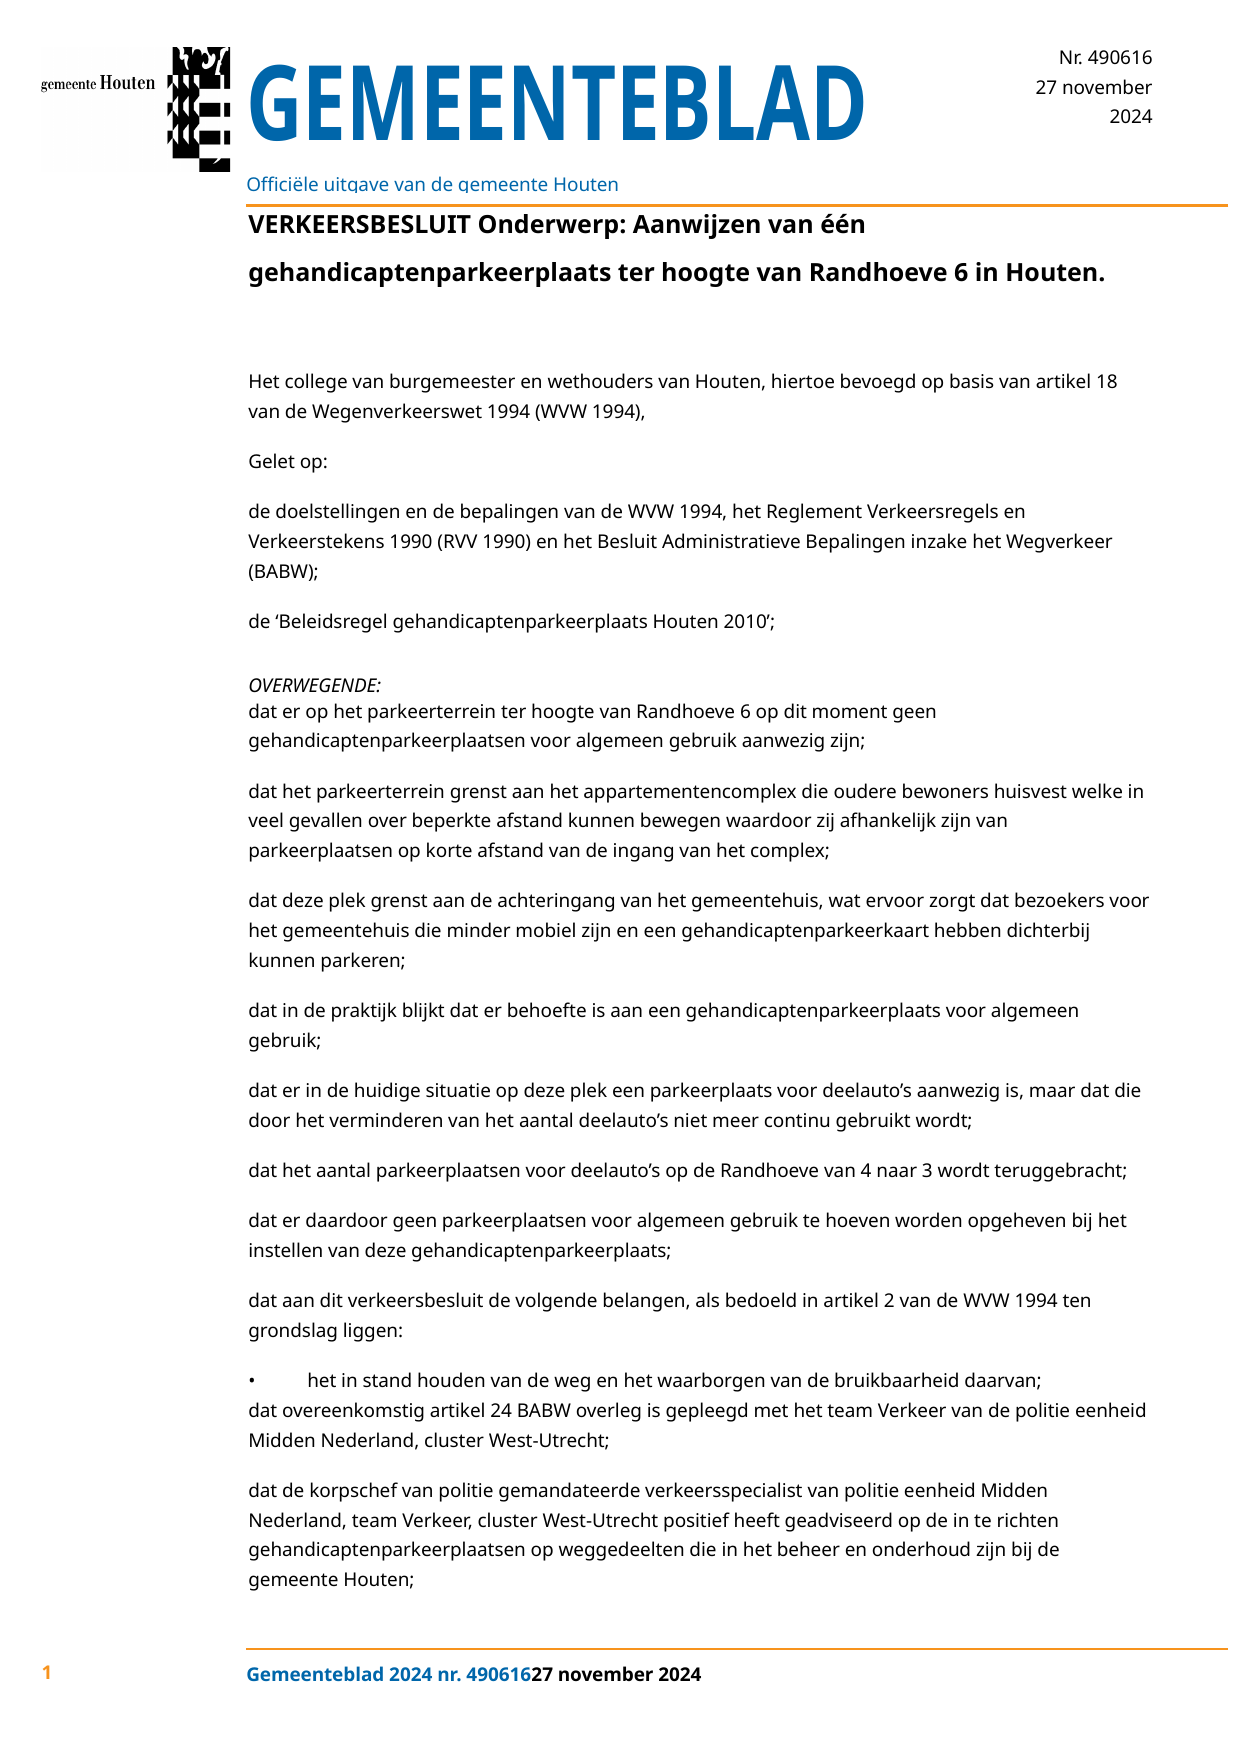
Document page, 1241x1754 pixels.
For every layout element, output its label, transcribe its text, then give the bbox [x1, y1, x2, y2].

text dat er op het parkeerterrein ter hoogte van Randhoeve 6 op dit moment geen gehandicaptenparkeerplaatsen voor algemeen gebruik aanwezig zijn; [248, 698, 1152, 753]
text de ‘Beleidsregel gehandicaptenparkeerplaats Houten 2010’; [248, 608, 1152, 634]
text Gelet op: [248, 448, 1152, 474]
picture [41, 47, 231, 172]
text OVERWEGENDE: [248, 672, 1152, 698]
text dat het parkeerterrein grenst aan het appartementencomplex die oudere bewoners huisvest welke in veel gevallen over beperkte afstand kunnen bewegen waardoor zij afhankelijk zijn van parkeerplaatsen op korte afstand van de ingang van het complex; [248, 778, 1152, 863]
text dat er in de huidige situatie op deze plek een parkeerplaats voor deelauto’s aanwezig is, maar dat die door het verminderen van het aantal deelauto’s niet meer continu gebruikt wordt; [248, 1077, 1152, 1132]
text dat het aantal parkeerplaatsen voor deelauto’s op de Randhoeve van 4 naar 3 wordt teruggebracht; [248, 1157, 1152, 1183]
text VERKEERSBESLUIT Onderwerp: Aanwijzen van één gehandicaptenparkeerplaats ter hoogte van Randhoeve 6 in Houten. [248, 207, 1152, 288]
list het in stand houden van de weg en het waarborgen van de bruikbaarheid daarvan; [248, 1368, 1152, 1393]
text dat aan dit verkeersbesluit de volgende belangen, als bedoeld in artikel 2 van de WVW 1994 ten grondslag liggen: [248, 1288, 1152, 1343]
text dat deze plek grenst aan de achteringang van het gemeentehuis, wat ervoor zorgt dat bezoekers voor het gemeentehuis die minder mobiel zijn en een gehandicaptenparkeerkaart hebben dichterbij kunnen parkeren; [248, 888, 1152, 972]
text Het college van burgemeester en wethouders van Houten, hiertoe bevoegd op basis van artikel 18 van de Wegenverkeerswet 1994 (WVW 1994), [248, 368, 1152, 424]
text dat er daardoor geen parkeerplaatsen voor algemeen gebruik te hoeven worden opgeheven bij het instellen van deze gehandicaptenparkeerplaats; [248, 1208, 1152, 1263]
text dat overeenkomstig artikel 24 BABW overleg is gepleegd met het team Verkeer van de politie eenheid Midden Nederland, cluster West-Utrecht; [248, 1397, 1152, 1452]
text dat in de praktijk blijkt dat er behoefte is aan een gehandicaptenparkeerplaats voor algemeen gebruik; [248, 997, 1152, 1052]
text de doelstellingen en de bepalingen van de WVW 1994, het Reglement Verkeersregels en Verkeerstekens 1990 (RVV 1990) en het Besluit Administratieve Bepalingen inzake het Wegverkeer (BABW); [248, 499, 1152, 584]
text dat de korpschef van politie gemandateerde verkeersspecialist van politie eenheid Midden Nederland, team Verkeer, cluster West-Utrecht positief heeft geadviseerd op de in te richten gehandicaptenparkeerplaatsen op weggedeelten die in het beheer en onderhoud zijn bij de gemeente Houten; [248, 1477, 1152, 1592]
